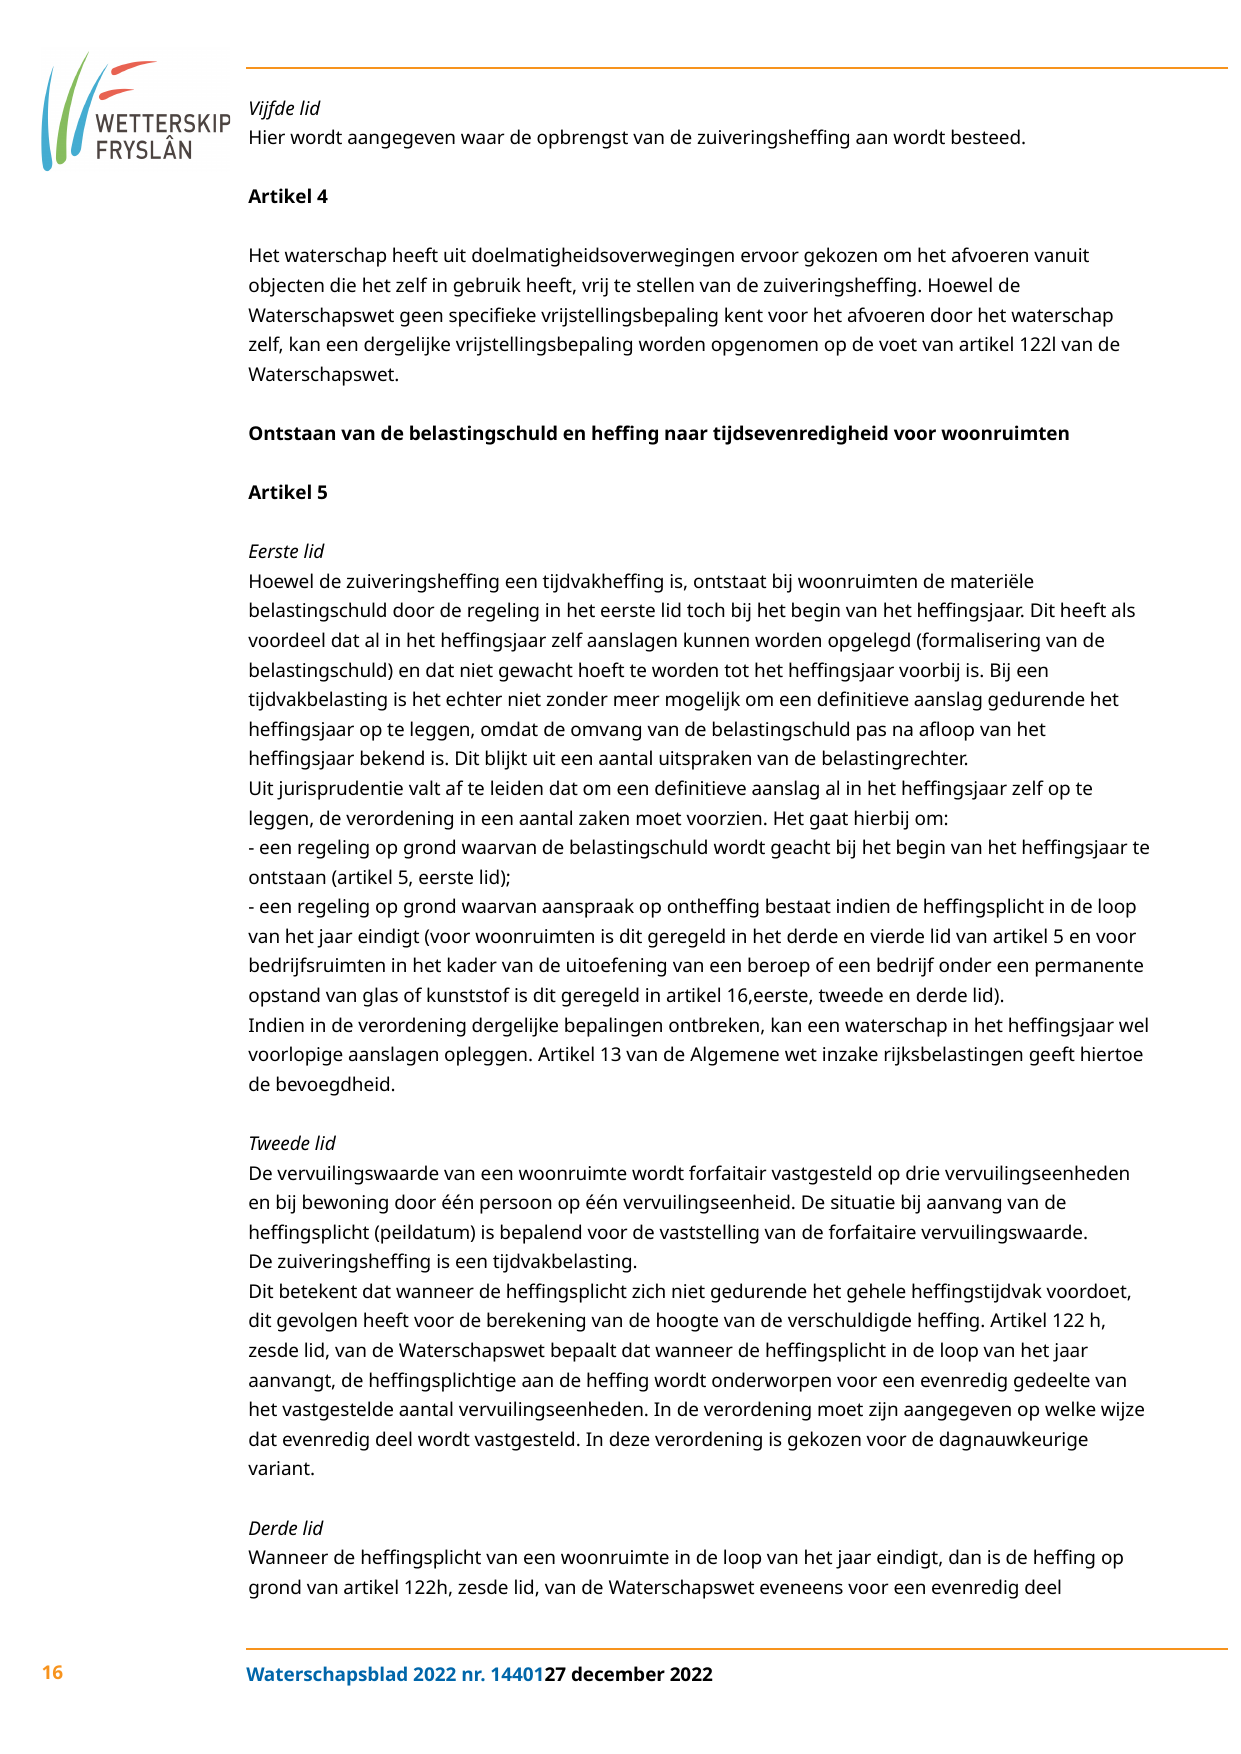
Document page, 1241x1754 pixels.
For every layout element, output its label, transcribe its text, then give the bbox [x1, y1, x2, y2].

text Hier wordt aangegeven waar de opbrengst van de zuiveringsheffing aan wordt besteed. [248, 124, 1152, 150]
text Ontstaan van de belastingschuld en heffing naar tijdsevenredigheid voor woonruimten [248, 420, 1152, 446]
picture [41, 47, 231, 172]
text - een regeling op grond waarvan de belastingschuld wordt geacht bij het begin van het heffingsjaar te ontstaan (artikel 5, eerste lid); [248, 834, 1152, 890]
text Derde lid [248, 1515, 1152, 1541]
text Vijfde lid [248, 95, 1152, 121]
text Tweede lid [248, 1130, 1152, 1156]
text - een regeling op grond waarvan aanspraak op ontheffing bestaat indien de heffingsplicht in de loop van het jaar eindigt (voor woonruimten is dit geregeld in het derde en vierde lid van artikel 5 en voor bedrijfsruimten in het kader van de uitoefening van een beroep of een bedrijf onder een permanente opstand van glas of kunststof is dit geregeld in artikel 16,eerste, tweede en derde lid). [248, 893, 1152, 1008]
text Indien in de verordening dergelijke bepalingen ontbreken, kan een waterschap in het heffingsjaar wel voorlopige aanslagen opleggen. Artikel 13 van de Algemene wet inzake rijksbelastingen geeft hiertoe de bevoegdheid. [248, 1012, 1152, 1097]
text Artikel 4 [248, 183, 1152, 209]
text Uit jurisprudentie valt af te leiden dat om een definitieve aanslag al in het heffingsjaar zelf op te leggen, de verordening in een aantal zaken moet voorzien. Het gaat hierbij om: [248, 775, 1152, 831]
text De zuiveringsheffing is een tijdvakbelasting. [248, 1248, 1152, 1274]
text Wanneer de heffingsplicht van een woonruimte in de loop van het jaar eindigt, dan is de heffing op grond van artikel 122h, zesde lid, van de Waterschapswet eveneens voor een evenredig deel [248, 1544, 1152, 1600]
text Hoewel de zuiveringsheffing een tijdvakheffing is, ontstaat bij woonruimten de materiële belastingschuld door de regeling in het eerste lid toch bij het begin van het heffingsjaar. Dit heeft als voordeel dat al in het heffingsjaar zelf aanslagen kunnen worden opgelegd (formalisering van de belastingschuld) en dat niet gewacht hoeft te worden tot het heffingsjaar voorbij is. Bij een tijdvakbelasting is het echter niet zonder meer mogelijk om een definitieve aanslag gedurende het heffingsjaar op te leggen, omdat de omvang van de belastingschuld pas na afloop van het heffingsjaar bekend is. Dit blijkt uit een aantal uitspraken van de belastingrechter. [248, 568, 1152, 771]
text De vervuilingswaarde van een woonruimte wordt forfaitair vastgesteld op drie vervuilingseenheden en bij bewoning door één persoon op één vervuilingseenheid. De situatie bij aanvang van de heffingsplicht (peildatum) is bepalend voor de vaststelling van de forfaitaire vervuilingswaarde. [248, 1160, 1152, 1245]
text Het waterschap heeft uit doelmatigheidsoverwegingen ervoor gekozen om het afvoeren vanuit objecten die het zelf in gebruik heeft, vrij te stellen van de zuiveringsheffing. Hoewel de Waterschapswet geen specifieke vrijstellingsbepaling kent voor het afvoeren door het waterschap zelf, kan een dergelijke vrijstellingsbepaling worden opgenomen op de voet van artikel 122l van de Waterschapswet. [248, 243, 1152, 387]
text Dit betekent dat wanneer de heffingsplicht zich niet gedurende het gehele heffingstijdvak voordoet, dit gevolgen heeft voor de berekening van de hoogte van de verschuldigde heffing. Artikel 122 h, zesde lid, van de Waterschapswet bepaalt dat wanneer de heffingsplicht in de loop van het jaar aanvangt, de heffingsplichtige aan de heffing wordt onderworpen voor een evenredig gedeelte van het vastgestelde aantal vervuilingseenheden. In de verordening moet zijn aangegeven op welke wijze dat evenredig deel wordt vastgesteld. In deze verordening is gekozen voor de dagnauwkeurige variant. [248, 1278, 1152, 1481]
text Eerste lid [248, 538, 1152, 564]
text Artikel 5 [248, 479, 1152, 505]
